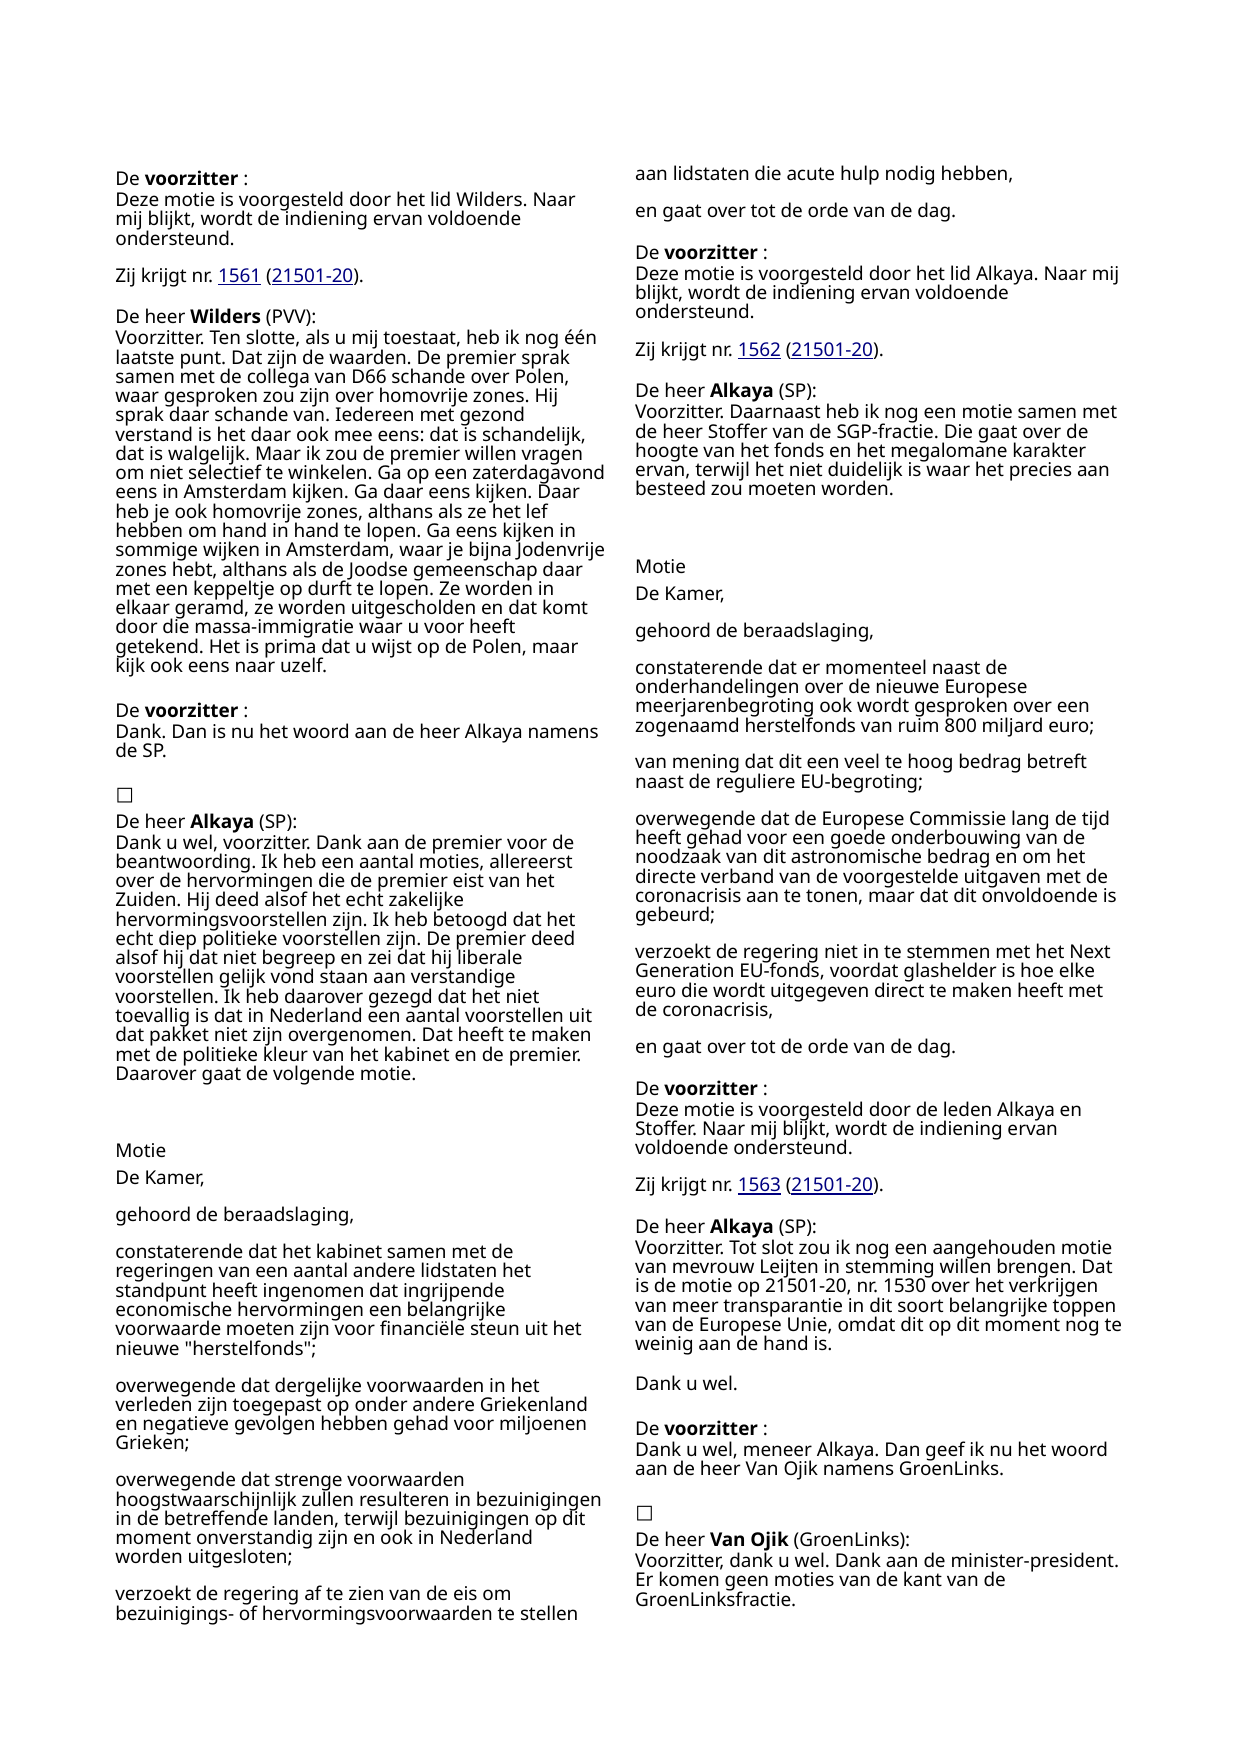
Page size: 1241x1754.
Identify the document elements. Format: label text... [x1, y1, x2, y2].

text Deze motie is voorgesteld door het lid Wilders. Naar mij blijkt, wordt de indiening ervan voldoende ondersteund. [115, 191, 605, 249]
text Dank u wel, voorzitter. Dank aan de premier voor de beantwoording. Ik heb een aantal moties, allereerst over de hervormingen die de premier eist van het Zuiden. Hij deed alsof het echt zakelijke hervormingsvoorstellen zijn. Ik heb betoogd dat het echt diep politieke voorstellen zijn. De premier deed alsof hij dat niet begreep en zei dat hij liberale voorstellen gelijk vond staan aan verstandige voorstellen. Ik heb daarover gezegd dat het niet toevallig is dat in Nederland een aantal voorstellen uit dat pakket niet zijn overgenomen. Dat heeft te maken met de politieke kleur van het kabinet en de premier. Daarover gaat de volgende motie. [115, 834, 605, 1084]
text Deze motie is voorgesteld door het lid Alkaya. Naar mij blijkt, wordt de indiening ervan voldoende ondersteund. [635, 265, 1125, 323]
text van mening dat dit een veel te hoog bedrag betreft naast de reguliere EU-begroting; [635, 753, 1125, 792]
text verzoekt de regering af te zien van de eis om bezuinigings- of hervormingsvoorwaarden te stellen [115, 1585, 605, 1624]
text De voorzitter : [635, 1415, 1125, 1441]
text ⬜ [115, 782, 605, 808]
text Zij krijgt nr. 1563 (21501-20). [635, 1176, 1125, 1195]
text De heer Alkaya (SP): [635, 378, 1125, 403]
text Dank u wel, meneer Alkaya. Dan geef ik nu het woord aan de heer Van Ojik namens GroenLinks. [635, 1441, 1125, 1480]
text Dank. Dan is nu het woord aan de heer Alkaya namens de SP. [115, 723, 605, 761]
text Voorzitter. Tot slot zou ik nog een aangehouden motie van mevrouw Leijten in stemming willen brengen. Dat is de motie op 21501-20, nr. 1530 over het verkrijgen van meer transparantie in dit soort belangrijke toppen van de Europese Unie, omdat dit op dit moment nog te weinig aan de hand is. [635, 1239, 1125, 1354]
text Voorzitter. Daarnaast heb ik nog een motie samen met de heer Stoffer van de SGP-fractie. Die gaat over de hoogte van het fonds en het megalomane karakter ervan, terwijl het niet duidelijk is waar het precies aan besteed zou moeten worden. [635, 403, 1125, 500]
text aan lidstaten die acute hulp nodig hebben, [635, 165, 1125, 184]
text gehoord de beraadslaging, [635, 622, 1125, 641]
text De voorzitter : [115, 697, 605, 723]
text Motie [115, 1138, 605, 1163]
text Motie [635, 553, 1125, 579]
text De Kamer, [115, 1169, 605, 1188]
text ⬜ [635, 1501, 1125, 1526]
text De voorzitter : [635, 239, 1125, 265]
text overwegende dat dergelijke voorwaarden in het verleden zijn toegepast op onder andere Griekenland en negatieve gevolgen hebben gehad voor miljoenen Grieken; [115, 1377, 605, 1454]
text De heer Van Ojik (GroenLinks): [635, 1526, 1125, 1552]
text Zij krijgt nr. 1561 (21501-20). [115, 267, 605, 286]
text Zij krijgt nr. 1562 (21501-20). [635, 341, 1125, 360]
text Voorzitter. Ten slotte, als u mij toestaat, heb ik nog één laatste punt. Dat zijn de waarden. De premier sprak samen met de collega van D66 schande over Polen, waar gesproken zou zijn over homovrije zones. Hij sprak daar schande van. Iedereen met gezond verstand is het daar ook mee eens: dat is schandelijk, dat is walgelijk. Maar ik zou de premier willen vragen om niet selectief te winkelen. Ga op een zaterdagavond eens in Amsterdam kijken. Ga daar eens kijken. Daar heb je ook homovrije zones, althans als ze het lef hebben om hand in hand te lopen. Ga eens kijken in sommige wijken in Amsterdam, waar je bijna Jodenvrije zones hebt, althans als de Joodse gemeenschap daar met een keppeltje op durft te lopen. Ze worden in elkaar geramd, ze worden uitgescholden en dat komt door die massa-immigratie waar u voor heeft getekend. Het is prima dat u wijst op de Polen, maar kijk ook eens naar uzelf. [115, 329, 605, 676]
text overwegende dat de Europese Commissie lang de tijd heeft gehad voor een goede onderbouwing van de noodzaak van dit astronomische bedrag en om het directe verband van de voorgestelde uitgaven met de coronacrisis aan te tonen, maar dat dit onvoldoende is gebeurd; [635, 810, 1125, 925]
text De Kamer, [635, 585, 1125, 604]
text en gaat over tot de orde van de dag. [635, 202, 1125, 222]
text constaterende dat er momenteel naast de onderhandelingen over de nieuwe Europese meerjarenbegroting ook wordt gesproken over een zogenaamd herstelfonds van ruim 800 miljard euro; [635, 659, 1125, 736]
text De heer Wilders (PVV): [115, 304, 605, 329]
text Voorzitter, dank u wel. Dank aan de minister-president. Er komen geen moties van de kant van de GroenLinksfractie. [635, 1552, 1125, 1610]
text De voorzitter : [115, 165, 605, 191]
text gehoord de beraadslaging, [115, 1206, 605, 1226]
text De heer Alkaya (SP): [115, 808, 605, 834]
text Deze motie is voorgesteld door de leden Alkaya en Stoffer. Naar mij blijkt, wordt de indiening ervan voldoende ondersteund. [635, 1101, 1125, 1158]
text De heer Alkaya (SP): [635, 1213, 1125, 1239]
text Dank u wel. [635, 1375, 1125, 1394]
text De voorzitter : [635, 1075, 1125, 1101]
text en gaat over tot de orde van de dag. [635, 1038, 1125, 1057]
text overwegende dat strenge voorwaarden hoogstwaarschijnlijk zullen resulteren in bezuinigingen in de betreffende landen, terwijl bezuinigingen op dit moment onverstandig zijn en ook in Nederland worden uitgesloten; [115, 1471, 605, 1568]
text constaterende dat het kabinet samen met de regeringen van een aantal andere lidstaten het standpunt heeft ingenomen dat ingrijpende economische hervormingen een belangrijke voorwaarde moeten zijn voor financiële steun uit het nieuwe "herstelfonds"; [115, 1243, 605, 1359]
text verzoekt de regering niet in te stemmen met het Next Generation EU-fonds, voordat glashelder is hoe elke euro die wordt uitgegeven direct te maken heeft met de coronacrisis, [635, 943, 1125, 1020]
